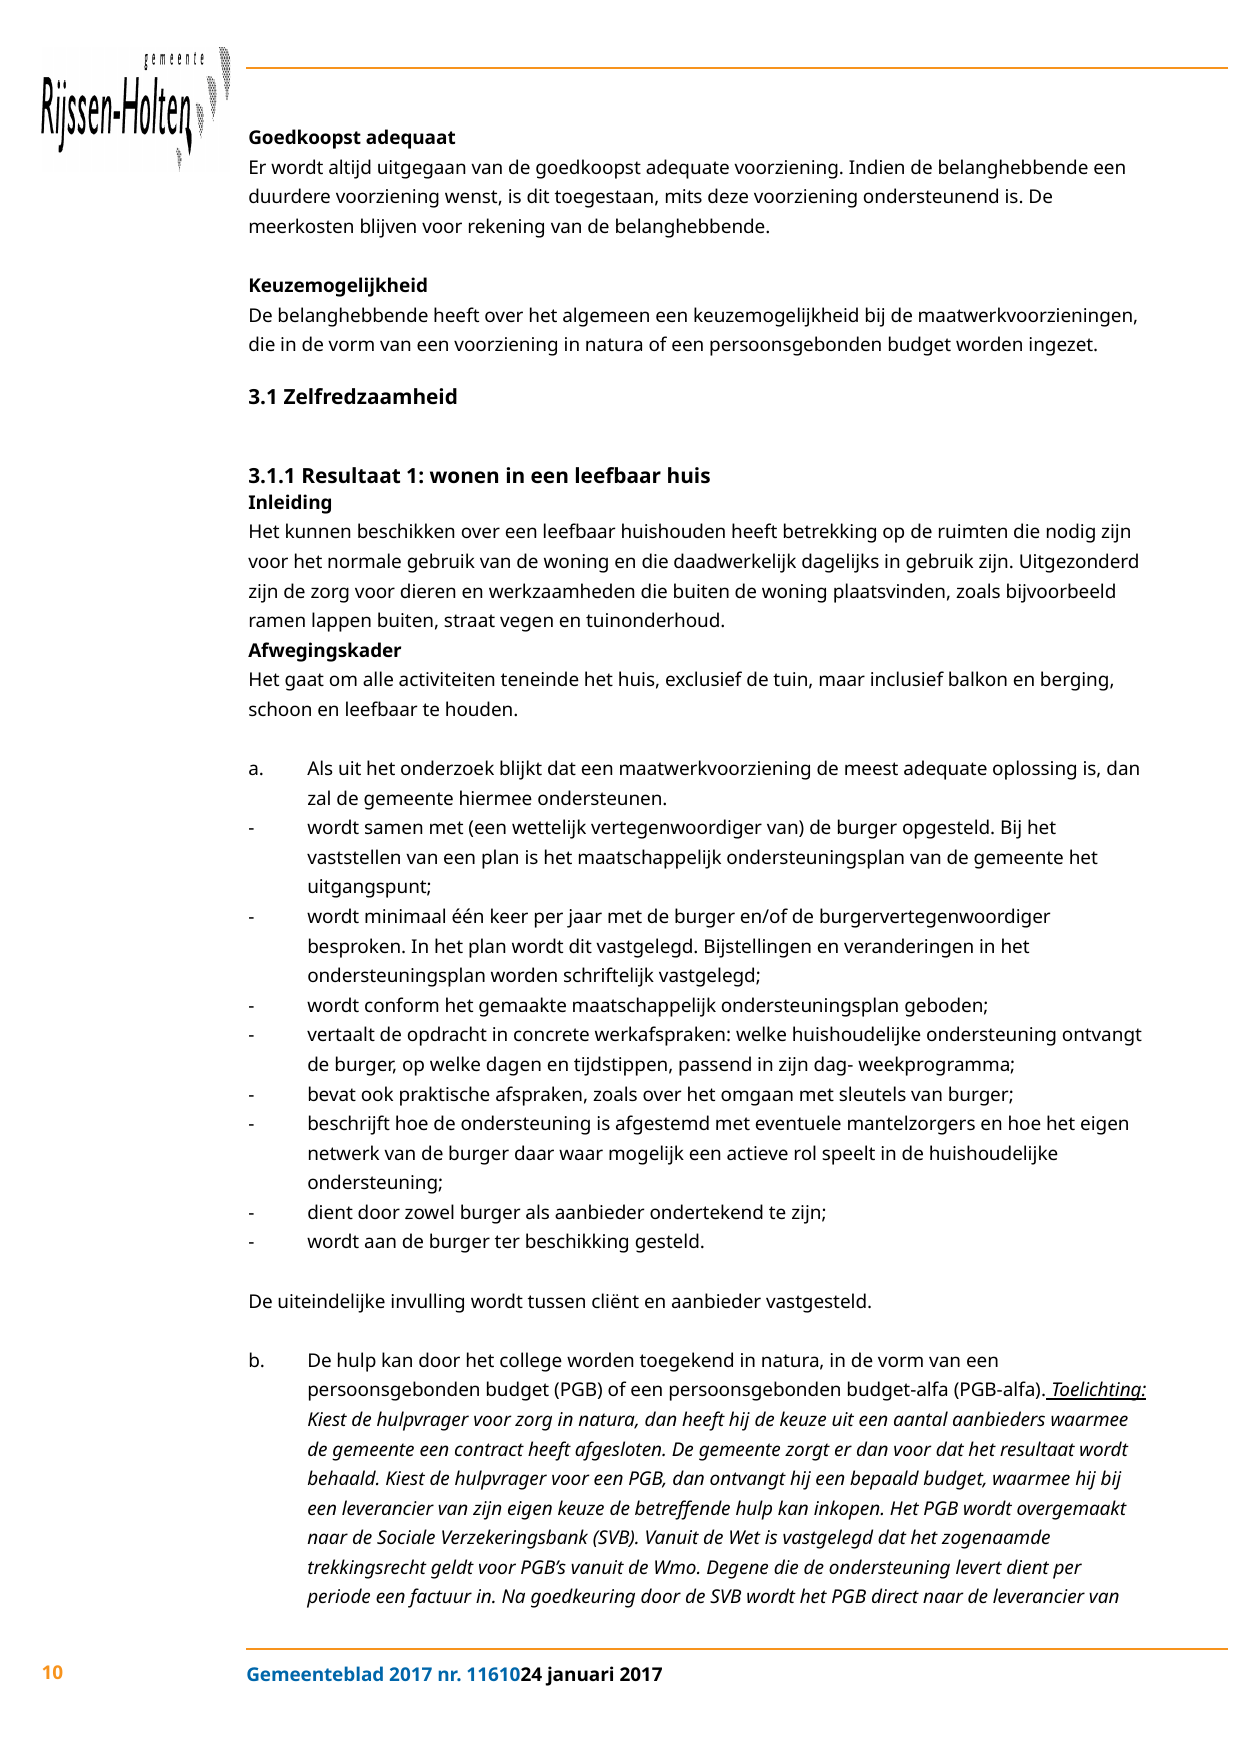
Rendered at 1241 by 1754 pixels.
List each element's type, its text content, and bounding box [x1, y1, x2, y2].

text Er wordt altijd uitgegaan van de goedkoopst adequate voorziening. Indien de belanghebbende een duurdere voorziening wenst, is dit toegestaan, mits deze voorziening ondersteunend is. De meerkosten blijven voor rekening van de belanghebbende. [248, 154, 1152, 239]
list Als uit het onderzoek blijkt dat een maatwerkvoorziening de meest adequate oplossing is, dan zal de gemeente hiermee ondersteunen. [248, 755, 1152, 811]
picture [41, 47, 231, 172]
text 3.1 Zelfredzaamheid [248, 382, 1152, 410]
text Het gaat om alle activiteiten teneinde het huis, exclusief de tuin, maar inclusief balkon en berging, schoon en leefbaar te houden. [248, 667, 1152, 722]
list wordt conform het gemaakte maatschappelijk ondersteuningsplan geboden; [248, 992, 1152, 1018]
text Afwegingskader [248, 637, 1152, 663]
text 3.1.1 Resultaat 1: wonen in een leefbaar huis [248, 461, 1152, 489]
list beschrijft hoe de ondersteuning is afgestemd met eventuele mantelzorgers en hoe het eigen netwerk van de burger daar waar mogelijk een actieve rol speelt in de huishoudelijke ondersteuning; [248, 1110, 1152, 1195]
text De uiteindelijke invulling wordt tussen cliënt en aanbieder vastgesteld. [248, 1288, 1152, 1314]
text Goedkoopst adequaat [248, 124, 1152, 150]
text Het kunnen beschikken over een leefbaar huishouden heeft betrekking op de ruimten die nodig zijn voor het normale gebruik van de woning en die daadwerkelijk dagelijks in gebruik zijn. Uitgezonderd zijn de zorg voor dieren en werkzaamheden die buiten de woning plaatsvinden, zoals bijvoorbeeld ramen lappen buiten, straat vegen en tuinonderhoud. [248, 519, 1152, 633]
list dient door zowel burger als aanbieder ondertekend te zijn; [248, 1199, 1152, 1225]
list wordt samen met (een wettelijk vertegenwoordiger van) de burger opgesteld. Bij het vaststellen van een plan is het maatschappelijk ondersteuningsplan van de gemeente het uitgangspunt; [248, 814, 1152, 899]
text Keuzemogelijkheid [248, 272, 1152, 298]
list De hulp kan door het college worden toegekend in natura, in de vorm van een persoonsgebonden budget (PGB) of een persoonsgebonden budget-alfa (PGB-alfa). Toelichting: Kiest de hulpvrager voor zorg in natura, dan heeft hij de keuze uit een aantal aanbieders waarmee de gemeente een contract heeft afgesloten. De gemeente zorgt er dan voor dat het resultaat wordt behaald. Kiest de hulpvrager voor een PGB, dan ontvangt hij een bepaald budget, waarmee hij bij een leverancier van zijn eigen keuze de betreffende hulp kan inkopen. Het PGB wordt overgemaakt naar de Sociale Verzekeringsbank (SVB). Vanuit de Wet is vastgelegd dat het zogenaamde trekkingsrecht geldt voor PGB’s vanuit de Wmo. Degene die de ondersteuning levert dient per periode een factuur in. Na goedkeuring door de SVB wordt het PGB direct naar de leverancier van [248, 1347, 1152, 1609]
text De belanghebbende heeft over het algemeen een keuzemogelijkheid bij de maatwerkvoorzieningen, die in de vorm van een voorziening in natura of een persoonsgebonden budget worden ingezet. [248, 302, 1152, 357]
text Inleiding [248, 489, 1152, 515]
list vertaalt de opdracht in concrete werkafspraken: welke huishoudelijke ondersteuning ontvangt de burger, op welke dagen en tijdstippen, passend in zijn dag- weekprogramma; [248, 1022, 1152, 1077]
list wordt aan de burger ter beschikking gesteld. [248, 1229, 1152, 1254]
list wordt minimaal één keer per jaar met de burger en/of de burgervertegenwoordiger besproken. In het plan wordt dit vastgelegd. Bijstellingen en veranderingen in het ondersteuningsplan worden schriftelijk vastgelegd; [248, 903, 1152, 988]
list bevat ook praktische afspraken, zoals over het omgaan met sleutels van burger; [248, 1081, 1152, 1107]
